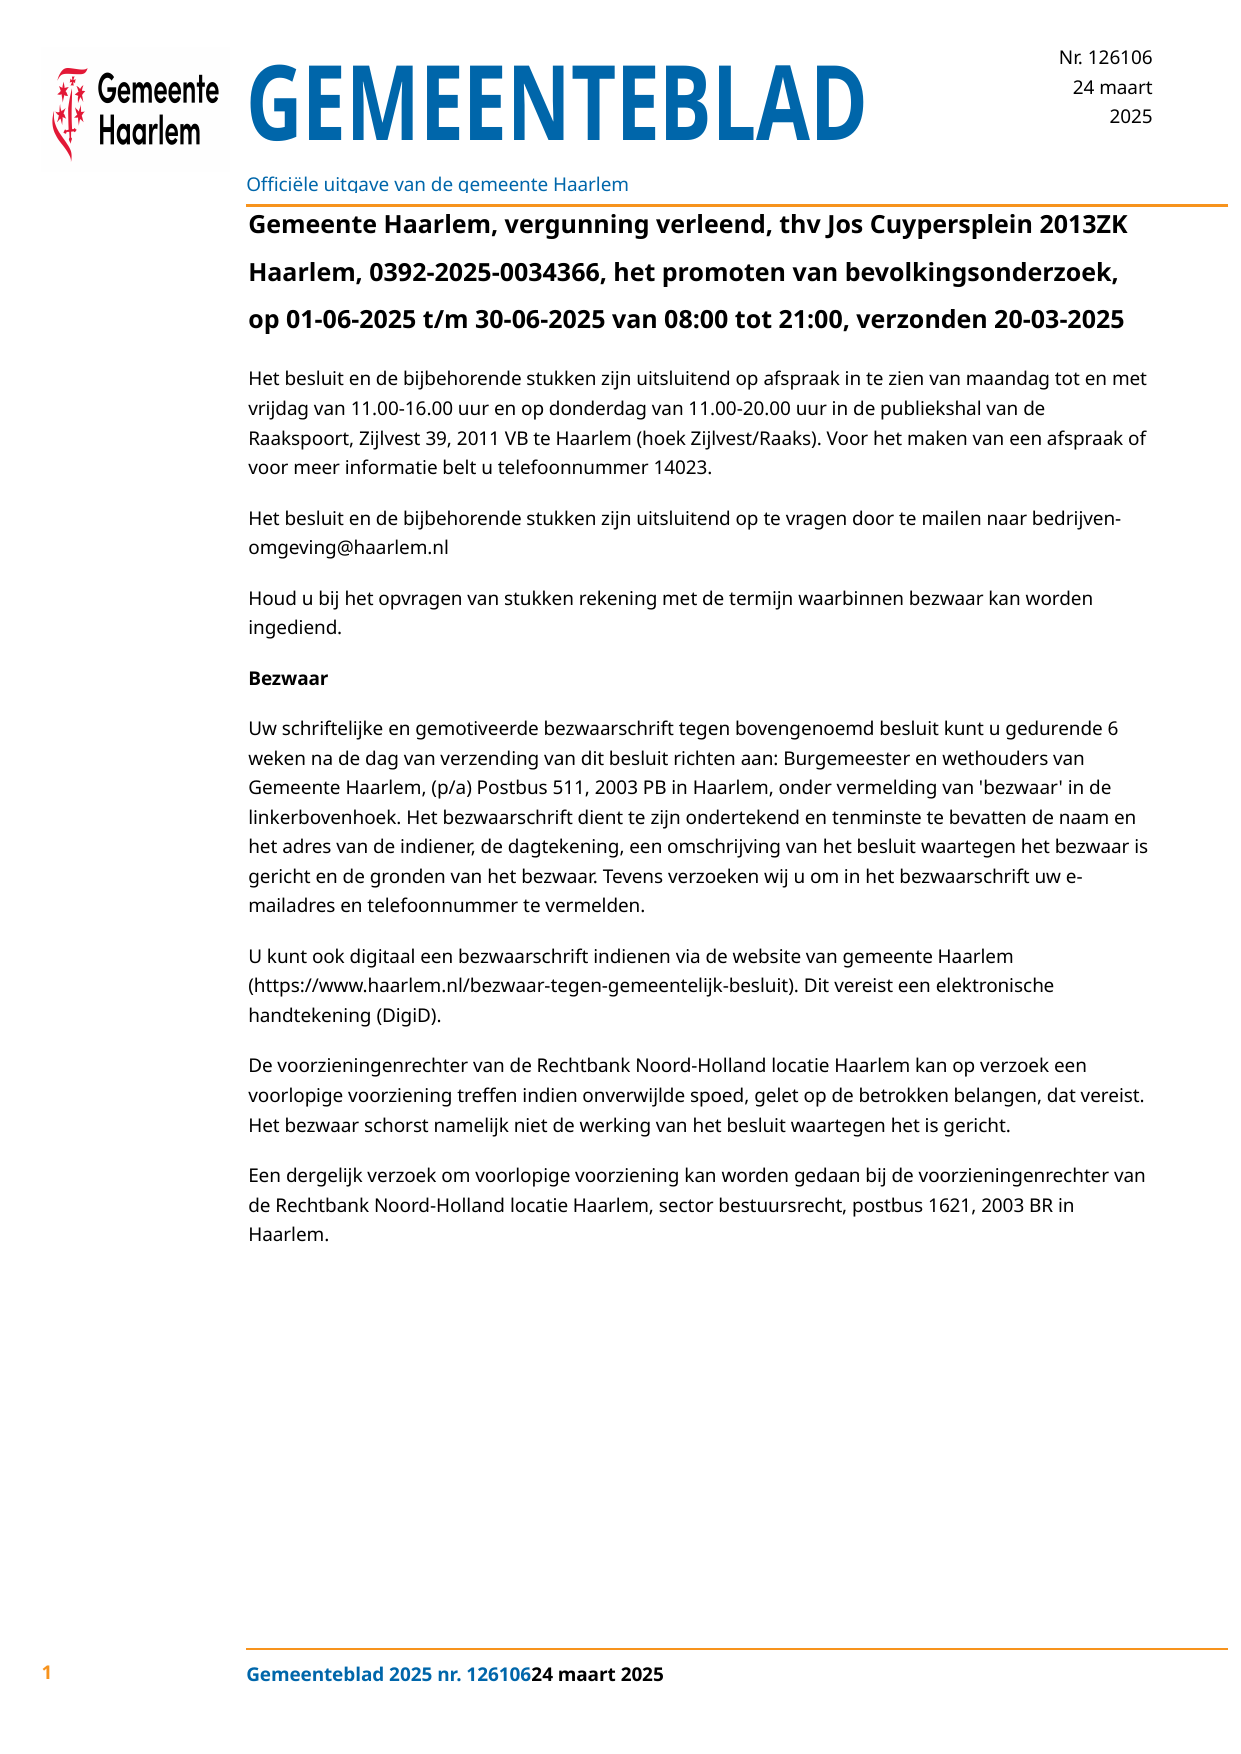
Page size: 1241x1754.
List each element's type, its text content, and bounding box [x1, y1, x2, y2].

text De voorzieningenrechter van de Rechtbank Noord-Holland locatie Haarlem kan op verzoek een voorlopige voorziening treffen indien onverwijlde spoed, gelet op de betrokken belangen, dat vereist. Het bezwaar schorst namelijk niet de werking van het besluit waartegen het is gericht. [248, 1053, 1152, 1137]
text Een dergelijk verzoek om voorlopige voorziening kan worden gedaan bij de voorzieningenrechter van de Rechtbank Noord-Holland locatie Haarlem, sector bestuursrecht, postbus 1621, 2003 BR in Haarlem. [248, 1162, 1152, 1247]
picture [41, 47, 231, 172]
text U kunt ook digitaal een bezwaarschrift indienen via de website van gemeente Haarlem (https://www.haarlem.nl/bezwaar-tegen-gemeentelijk-besluit). Dit vereist een elektronische handtekening (DigiD). [248, 943, 1152, 1028]
text Het besluit en de bijbehorende stukken zijn uitsluitend op te vragen door te mailen naar bedrijven-omgeving@haarlem.nl [248, 505, 1152, 560]
text Bezwaar [248, 665, 1152, 690]
text Uw schriftelijke en gemotiveerde bezwaarschrift tegen bovengenoemd besluit kunt u gedurende 6 weken na de dag van verzending van dit besluit richten aan: Burgemeester en wethouders van Gemeente Haarlem, (p/a) Postbus 511, 2003 PB in Haarlem, onder vermelding van 'bezwaar' in de linkerbovenhoek. Het bezwaarschrift dient te zijn ondertekend en tenminste te bevatten de naam en het adres van de indiener, de dagtekening, een omschrijving van het besluit waartegen het bezwaar is gericht en de gronden van het bezwaar. Tevens verzoeken wij u om in het bezwaarschrift uw e-mailadres en telefoonnummer te vermelden. [248, 715, 1152, 918]
text Houd u bij het opvragen van stukken rekening met de termijn waarbinnen bezwaar kan worden ingediend. [248, 585, 1152, 640]
text Gemeente Haarlem, vergunning verleend, thv Jos Cuypersplein 2013ZK Haarlem, 0392-2025-0034366, het promoten van bevolkingsonderzoek, op 01-06-2025 t/m 30-06-2025 van 08:00 tot 21:00, verzonden 20-03-2025 [248, 207, 1152, 336]
text Het besluit en de bijbehorende stukken zijn uitsluitend op afspraak in te zien van maandag tot en met vrijdag van 11.00-16.00 uur en op donderdag van 11.00-20.00 uur in de publiekshal van de Raakspoort, Zijlvest 39, 2011 VB te Haarlem (hoek Zijlvest/Raaks). Voor het maken van een afspraak of voor meer informatie belt u telefoonnummer 14023. [248, 366, 1152, 480]
